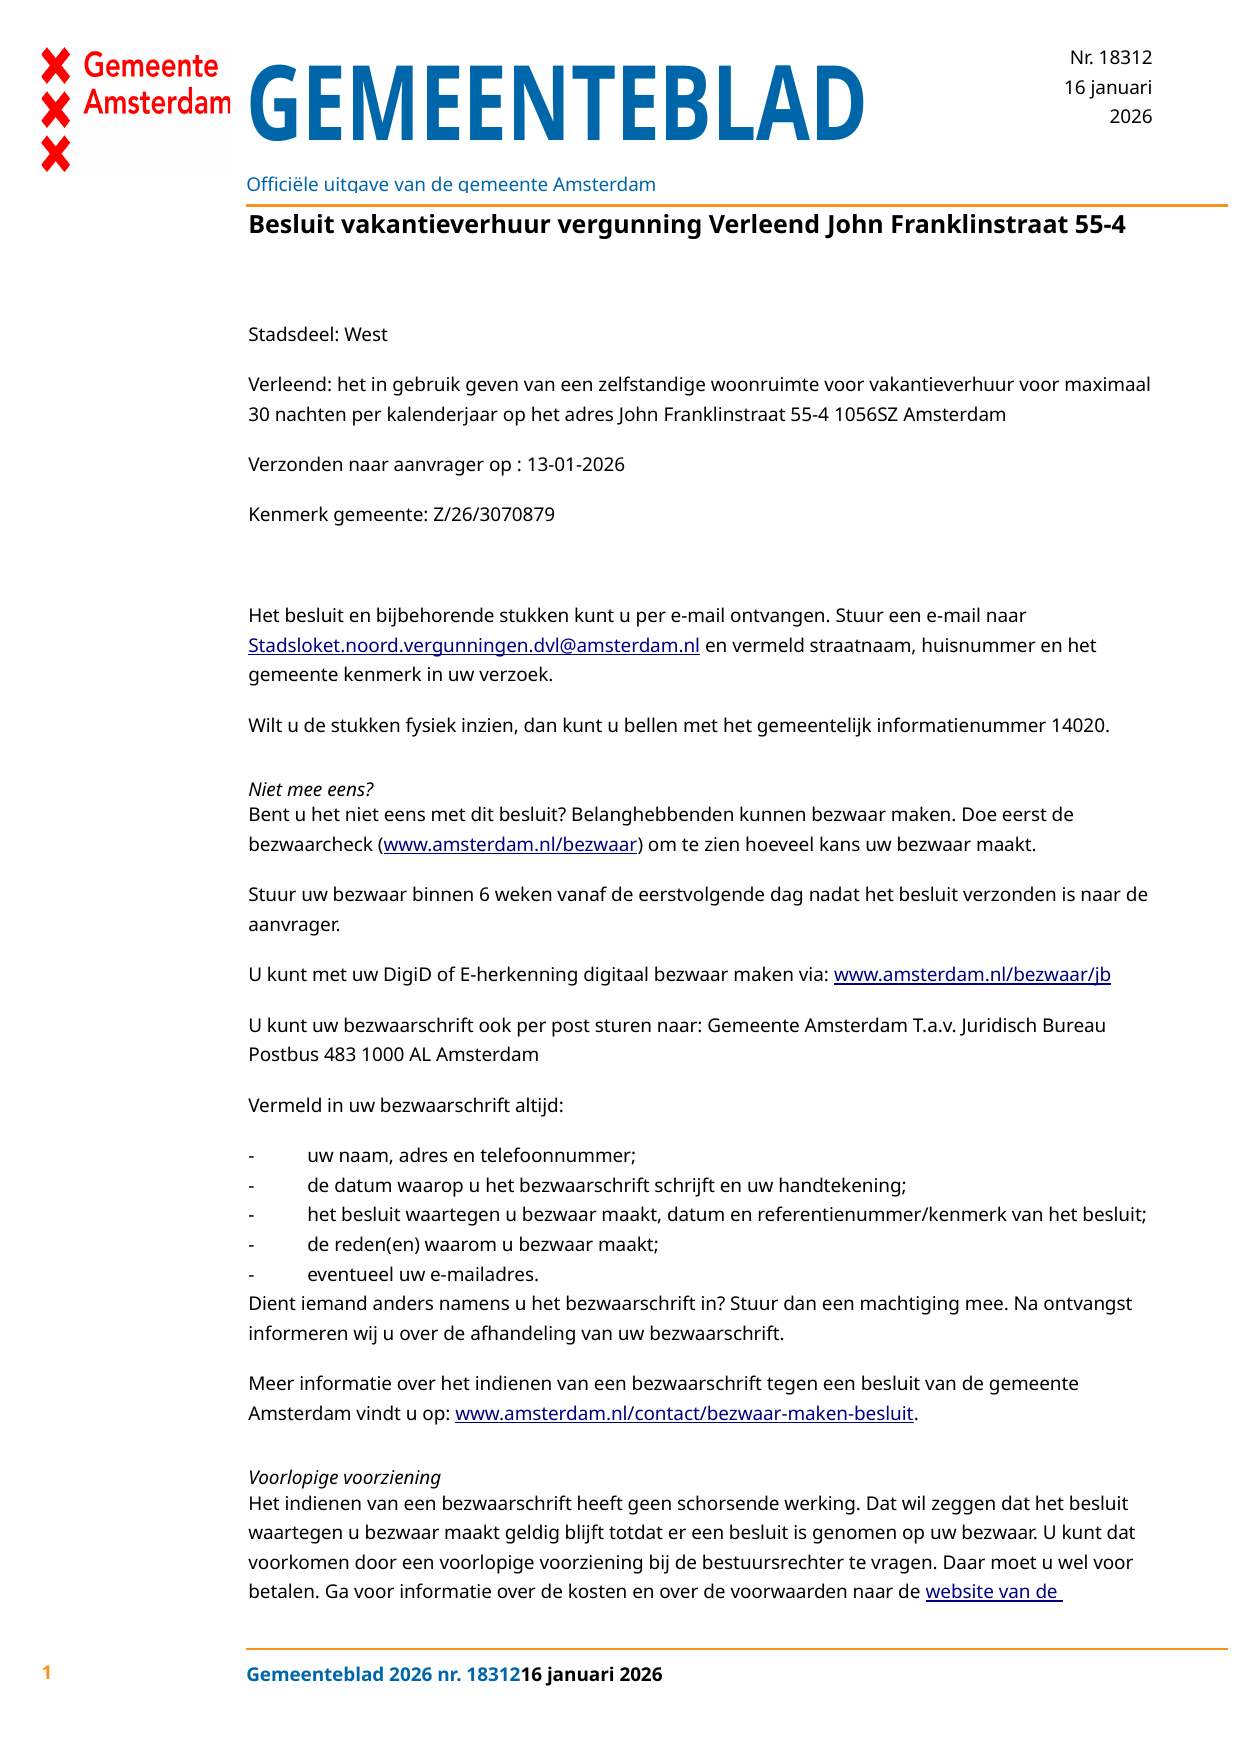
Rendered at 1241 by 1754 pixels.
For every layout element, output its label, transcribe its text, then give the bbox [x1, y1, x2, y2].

text U kunt met uw DigiD of E-herkenning digitaal bezwaar maken via: www.amsterdam.nl/bezwaar/jb [248, 962, 1152, 987]
text Vermeld in uw bezwaarschrift altijd: [248, 1092, 1152, 1118]
text Het indienen van een bezwaarschrift heeft geen schorsende werking. Dat wil zeggen dat het besluit waartegen u bezwaar maakt geldig blijft totdat er een besluit is genomen op uw bezwaar. U kunt dat voorkomen door een voorlopige voorziening bij de bestuursrechter te vragen. Daar moet u wel voor betalen. Ga voor informatie over de kosten en over de voorwaarden naar de website van de [248, 1490, 1152, 1604]
text Stuur uw bezwaar binnen 6 weken vanaf de eerstvolgende dag nadat het besluit verzonden is naar de aanvrager. [248, 882, 1152, 937]
list uw naam, adres en telefoonnummer; [248, 1142, 1152, 1168]
text Niet mee eens? [248, 776, 1152, 802]
text Verzonden naar aanvrager op : 13-01-2026 [248, 451, 1152, 477]
text Voorlopige voorziening [248, 1464, 1152, 1490]
picture [41, 47, 231, 172]
text Wilt u de stukken fysiek inzien, dan kunt u bellen met het gemeentelijk informatienummer 14020. [248, 712, 1152, 738]
text Besluit vakantieverhuur vergunning Verleend John Franklinstraat 55-4 [248, 207, 1152, 241]
text Stadsdeel: West [248, 321, 1152, 346]
list de datum waarop u het bezwaarschrift schrijft en uw handtekening; [248, 1172, 1152, 1198]
text Dient iemand anders namens u het bezwaarschrift in? Stuur dan een machtiging mee. Na ontvangst informeren wij u over de afhandeling van uw bezwaarschrift. [248, 1290, 1152, 1346]
list eventueel uw e-mailadres. [248, 1261, 1152, 1287]
text Meer informatie over het indienen van een bezwaarschrift tegen een besluit van de gemeente Amsterdam vindt u op: www.amsterdam.nl/contact/bezwaar-maken-besluit. [248, 1370, 1152, 1426]
text Bent u het niet eens met dit besluit? Belanghebbenden kunnen bezwaar maken. Doe eerst de bezwaarcheck (www.amsterdam.nl/bezwaar) om te zien hoeveel kans uw bezwaar maakt. [248, 802, 1152, 857]
text Verleend: het in gebruik geven van een zelfstandige woonruimte voor vakantieverhuur voor maximaal 30 nachten per kalenderjaar op het adres John Franklinstraat 55-4 1056SZ Amsterdam [248, 371, 1152, 426]
text Kenmerk gemeente: Z/26/3070879 [248, 502, 1152, 527]
list het besluit waartegen u bezwaar maakt, datum en referentienummer/kenmerk van het besluit; [248, 1202, 1152, 1227]
text U kunt uw bezwaarschrift ook per post sturen naar: Gemeente Amsterdam T.a.v. Juridisch Bureau Postbus 483 1000 AL Amsterdam [248, 1012, 1152, 1067]
list de reden(en) waarom u bezwaar maakt; [248, 1231, 1152, 1257]
text Het besluit en bijbehorende stukken kunt u per e-mail ontvangen. Stuur een e-mail naar Stadsloket.noord.vergunningen.dvl@amsterdam.nl en vermeld straatnaam, huisnummer en het gemeente kenmerk in uw verzoek. [248, 602, 1152, 687]
